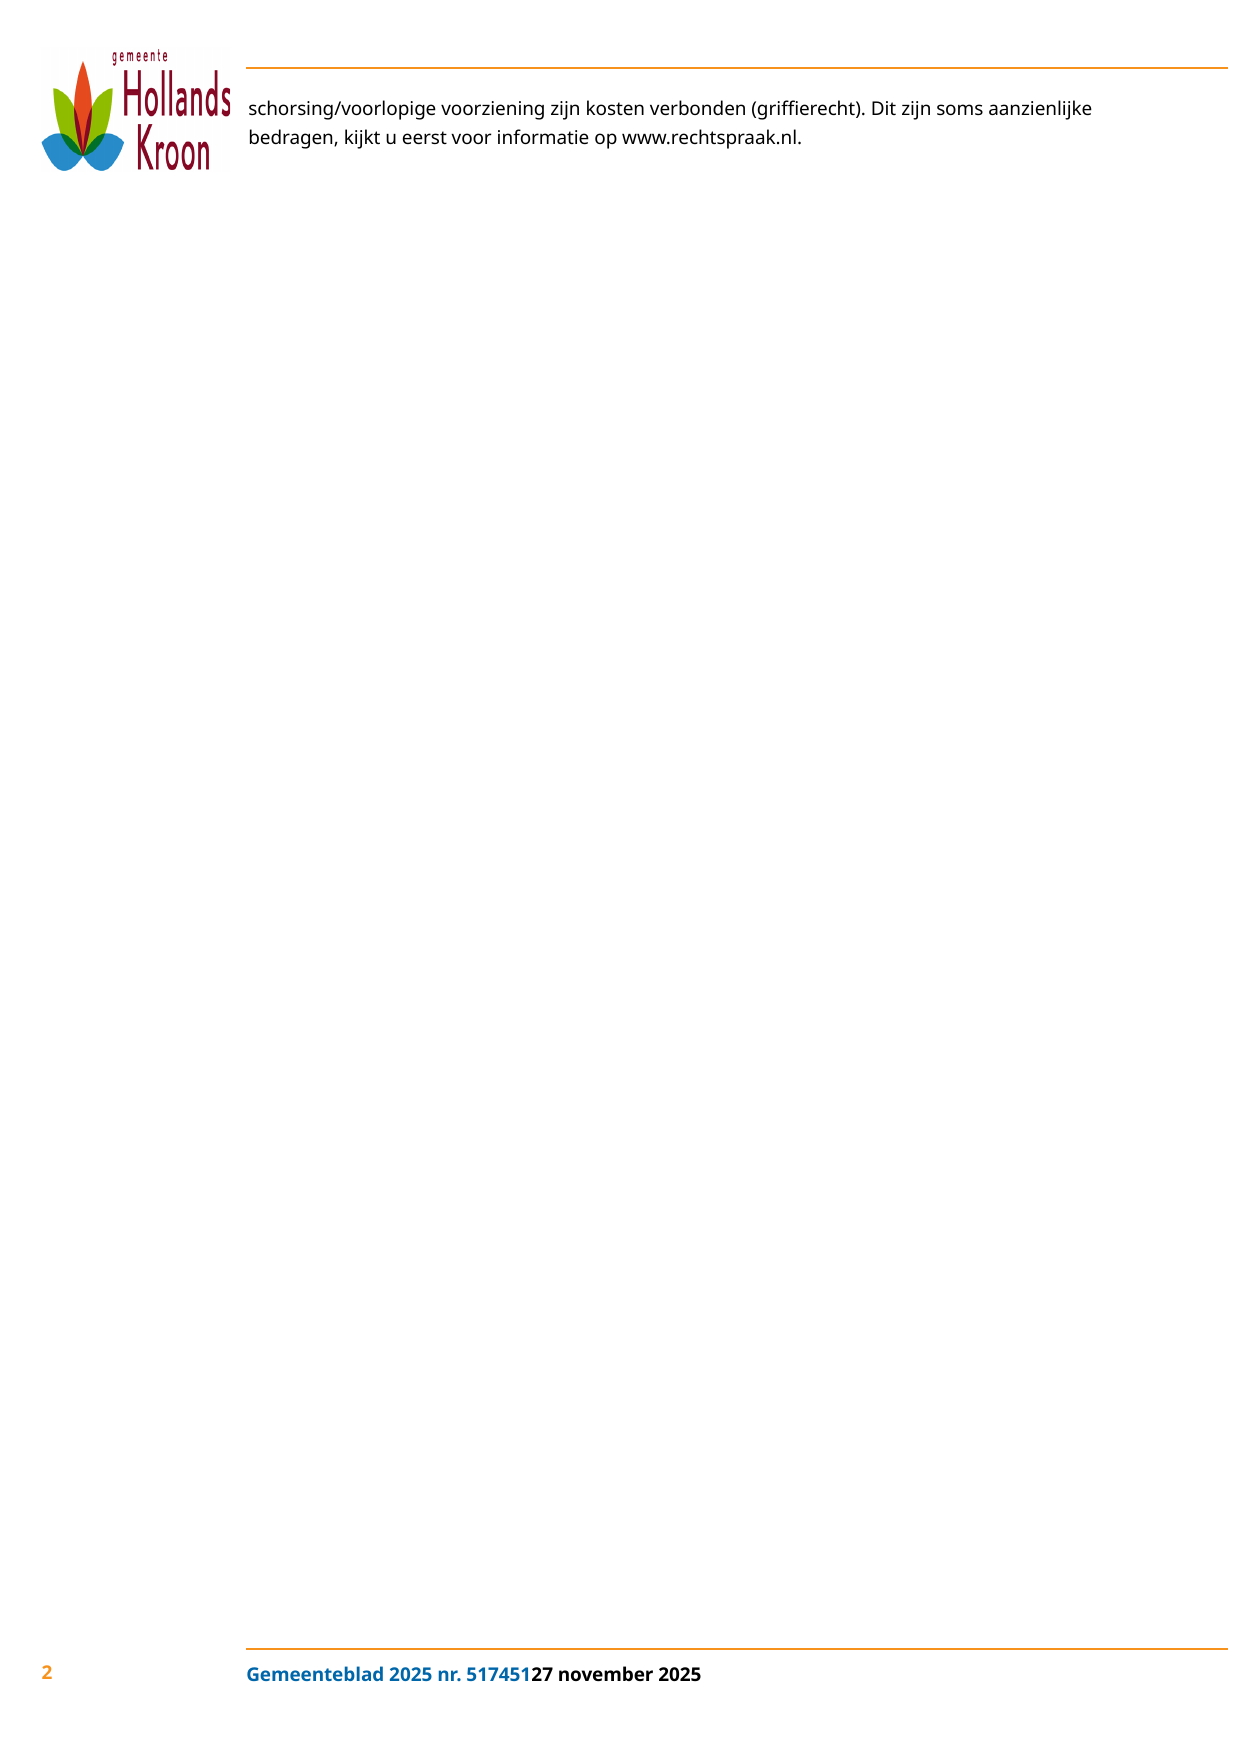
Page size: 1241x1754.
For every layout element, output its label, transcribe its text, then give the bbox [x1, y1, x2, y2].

picture [41, 47, 231, 172]
text schorsing/voorlopige voorziening zijn kosten verbonden (griffierecht). Dit zijn soms aanzienlijke bedragen, kijkt u eerst voor informatie op www.rechtspraak.nl. [248, 95, 1152, 150]
